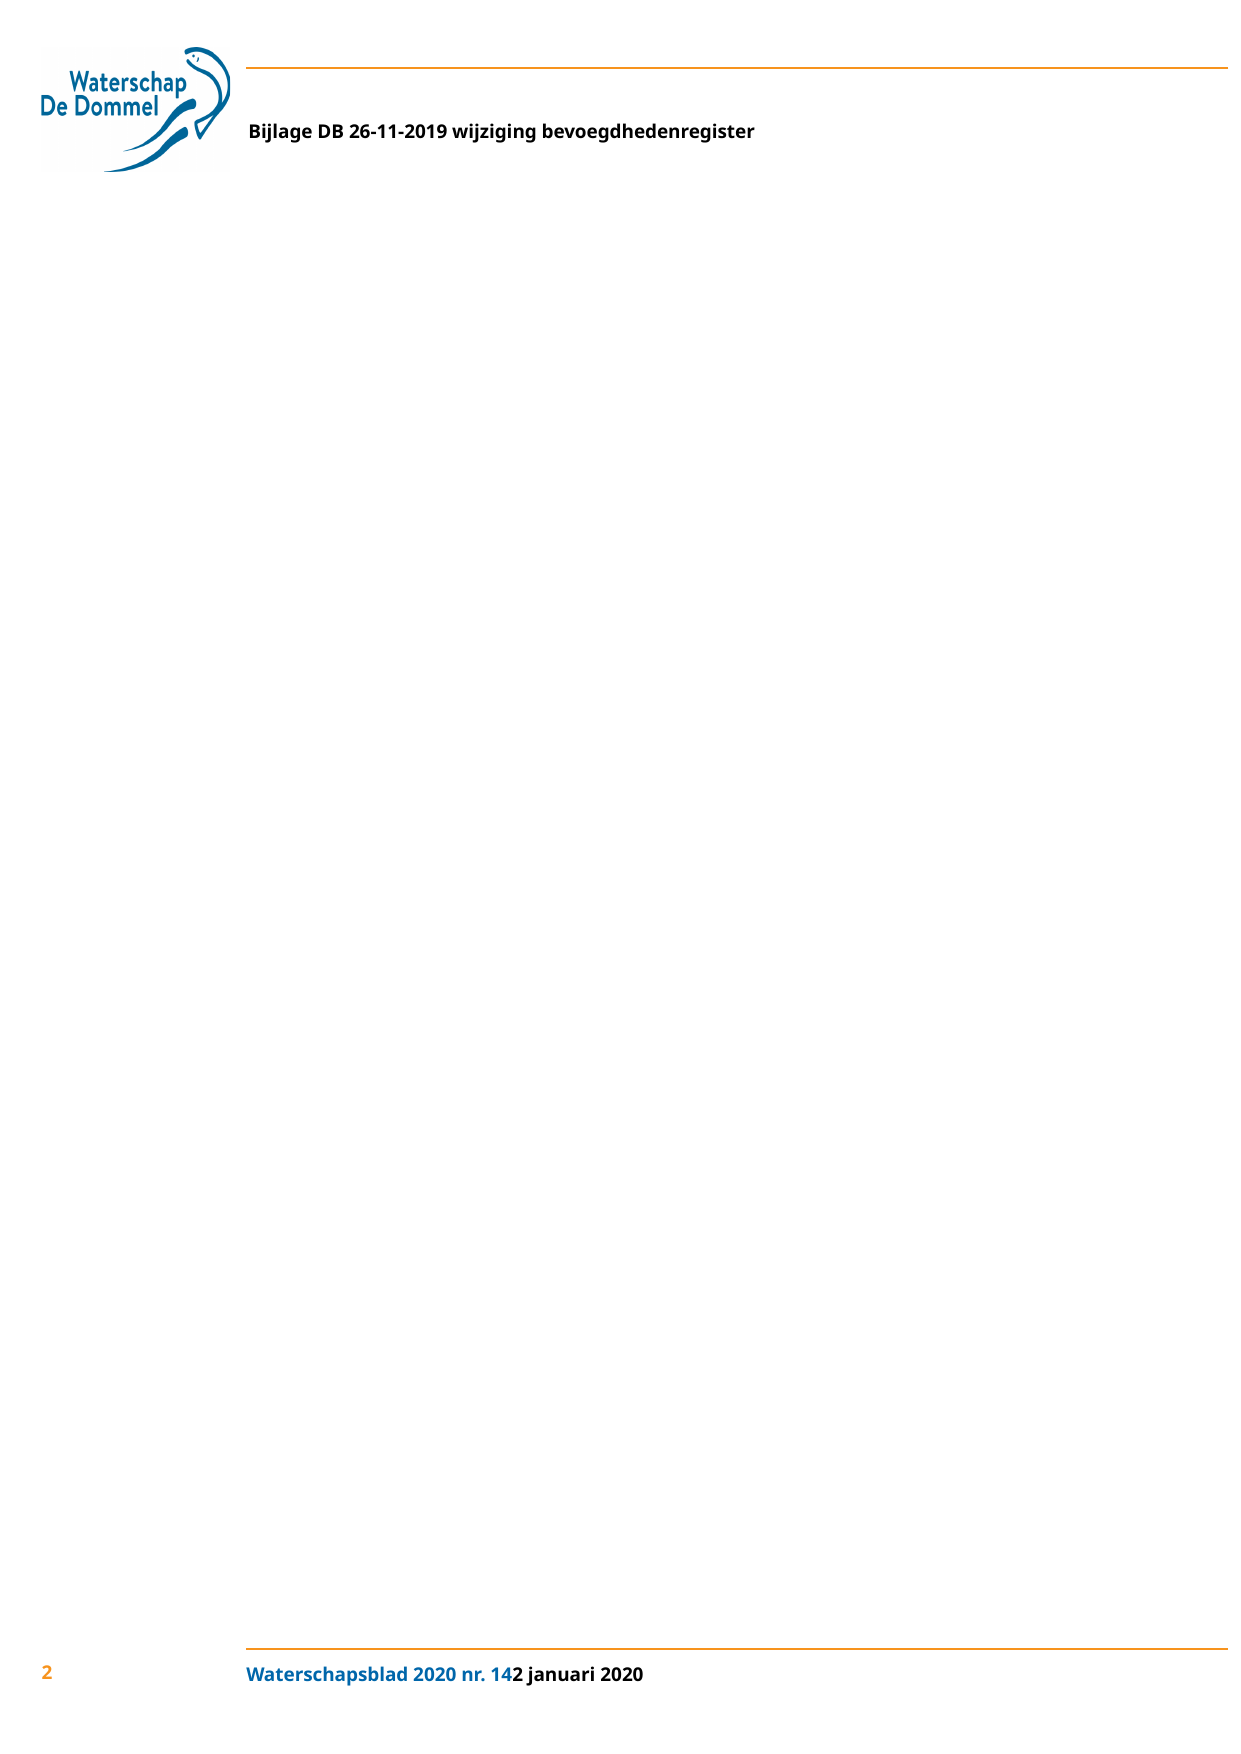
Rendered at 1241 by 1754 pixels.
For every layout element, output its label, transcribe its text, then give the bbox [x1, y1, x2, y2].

text Bijlage DB 26-11-2019 wijziging bevoegdhedenregister [248, 116, 1152, 144]
picture [204, 47, 231, 76]
picture [198, 118, 210, 131]
picture [45, 99, 51, 111]
picture [41, 47, 231, 172]
